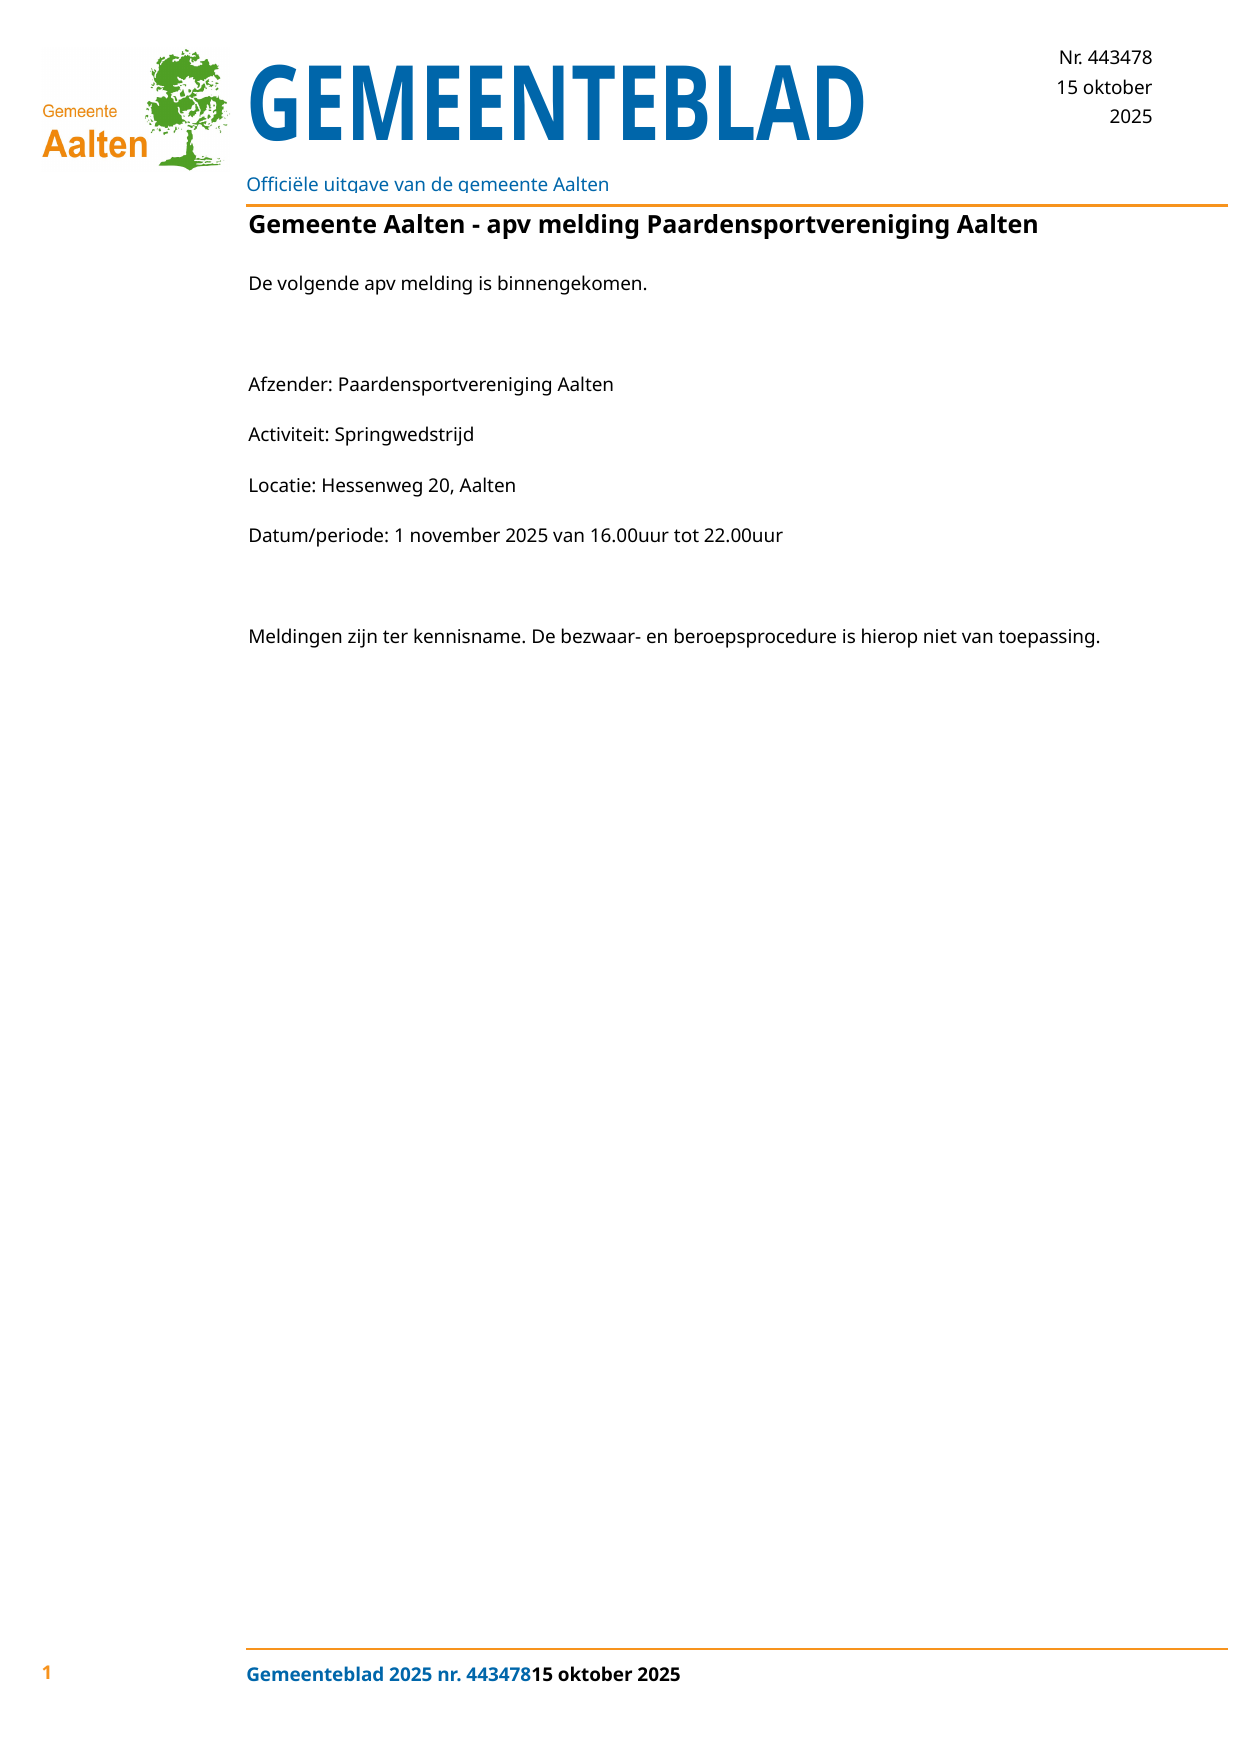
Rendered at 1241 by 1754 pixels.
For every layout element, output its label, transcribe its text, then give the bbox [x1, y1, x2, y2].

picture [41, 47, 231, 172]
text Datum/periode: 1 november 2025 van 16.00uur tot 22.00uur [248, 522, 1152, 548]
text Activiteit: Springwedstrijd [248, 422, 1152, 447]
text Gemeente Aalten - apv melding Paardensportvereniging Aalten [248, 207, 1152, 241]
text Afzender: Paardensportvereniging Aalten [248, 371, 1152, 397]
text De volgende apv melding is binnengekomen. [248, 270, 1152, 296]
text Locatie: Hessenweg 20, Aalten [248, 472, 1152, 498]
text Meldingen zijn ter kennisname. De bezwaar- en beroepsprocedure is hierop niet van toepassing. [248, 623, 1152, 649]
